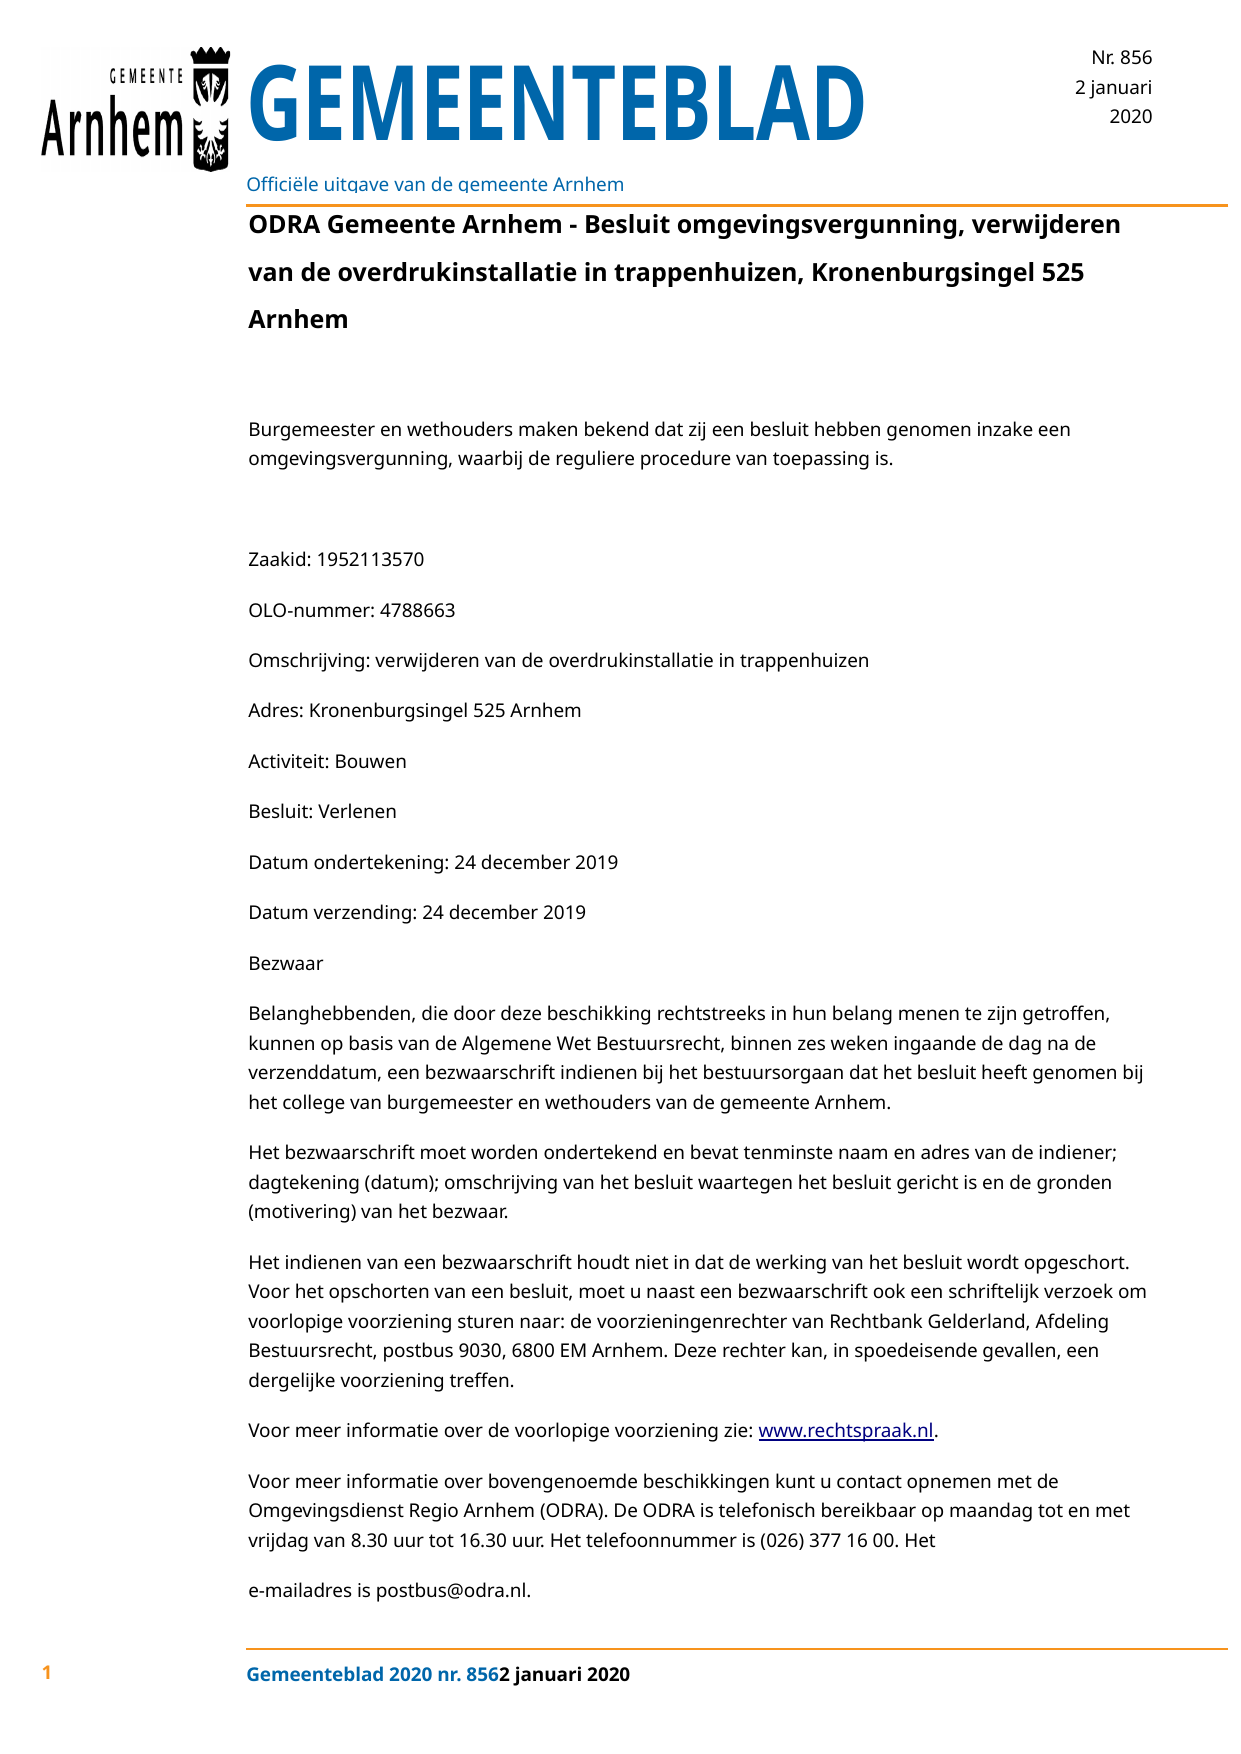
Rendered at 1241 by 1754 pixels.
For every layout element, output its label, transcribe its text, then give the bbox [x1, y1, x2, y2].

text Datum ondertekening: 24 december 2019 [248, 849, 1152, 874]
text Datum verzending: 24 december 2019 [248, 899, 1152, 925]
text Activiteit: Bouwen [248, 748, 1152, 774]
text e-mailadres is postbus@odra.nl. [248, 1578, 1152, 1603]
text Het bezwaarschrift moet worden ondertekend en bevat tenminste naam en adres van de indiener; dagtekening (datum); omschrijving van het besluit waartegen het besluit gericht is en de gronden (motivering) van het bezwaar. [248, 1139, 1152, 1224]
text Bezwaar [248, 950, 1152, 975]
text Voor meer informatie over bovengenoemde beschikkingen kunt u contact opnemen met de Omgevingsdienst Regio Arnhem (ODRA). De ODRA is telefonisch bereikbaar op maandag tot en met vrijdag van 8.30 uur tot 16.30 uur. Het telefoonnummer is (026) 377 16 00. Het [248, 1468, 1152, 1553]
text Belanghebbenden, die door deze beschikking rechtstreeks in hun belang menen te zijn getroffen, kunnen op basis van de Algemene Wet Bestuursrecht, binnen zes weken ingaande de dag na de verzenddatum, een bezwaarschrift indienen bij het bestuursorgaan dat het besluit heeft genomen bij het college van burgemeester en wethouders van de gemeente Arnhem. [248, 1000, 1152, 1114]
text Adres: Kronenburgsingel 525 Arnhem [248, 698, 1152, 723]
text Besluit: Verlenen [248, 798, 1152, 824]
text OLO-nummer: 4788663 [248, 597, 1152, 622]
text Omschrijving: verwijderen van de overdrukinstallatie in trappenhuizen [248, 647, 1152, 673]
text Burgemeester en wethouders maken bekend dat zij een besluit hebben genomen inzake een omgevingsvergunning, waarbij de reguliere procedure van toepassing is. [248, 416, 1152, 471]
picture [41, 47, 231, 172]
text Voor meer informatie over de voorlopige voorziening zie: www.rechtspraak.nl. [248, 1418, 1152, 1443]
text Zaakid: 1952113570 [248, 546, 1152, 572]
text ODRA Gemeente Arnhem - Besluit omgevingsvergunning, verwijderen van de overdrukinstallatie in trappenhuizen, Kronenburgsingel 525 Arnhem [248, 207, 1152, 336]
text Het indienen van een bezwaarschrift houdt niet in dat de werking van het besluit wordt opgeschort. Voor het opschorten van een besluit, moet u naast een bezwaarschrift ook een schriftelijk verzoek om voorlopige voorziening sturen naar: de voorzieningenrechter van Rechtbank Gelderland, Afdeling Bestuursrecht, postbus 9030, 6800 EM Arnhem. Deze rechter kan, in spoedeisende gevallen, een dergelijke voorziening treffen. [248, 1249, 1152, 1393]
